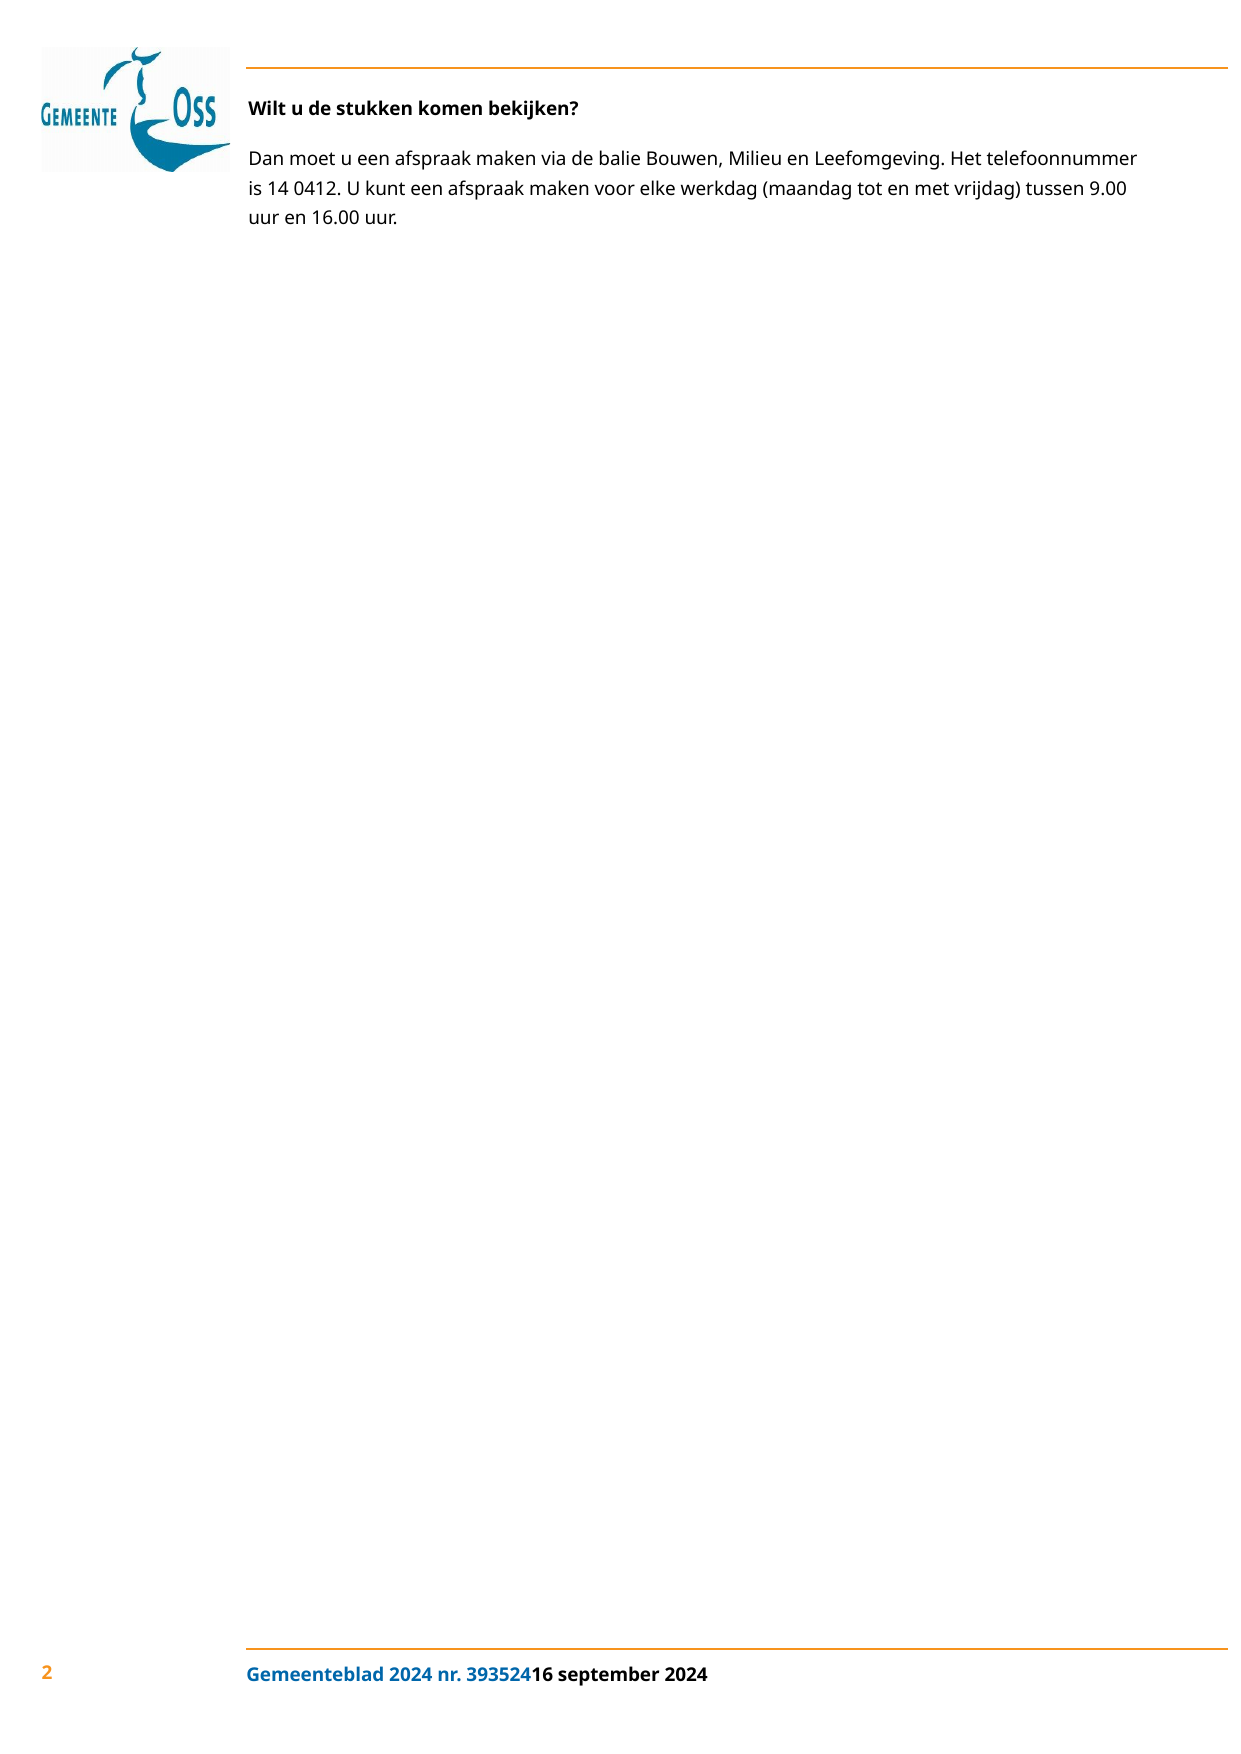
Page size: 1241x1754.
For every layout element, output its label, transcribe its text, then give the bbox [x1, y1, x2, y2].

picture [41, 47, 231, 172]
text Wilt u de stukken komen bekijken? [248, 95, 1152, 121]
text Dan moet u een afspraak maken via de balie Bouwen, Milieu en Leefomgeving. Het telefoonnummer is 14 0412. U kunt een afspraak maken voor elke werkdag (maandag tot en met vrijdag) tussen 9.00 uur en 16.00 uur. [248, 145, 1152, 230]
